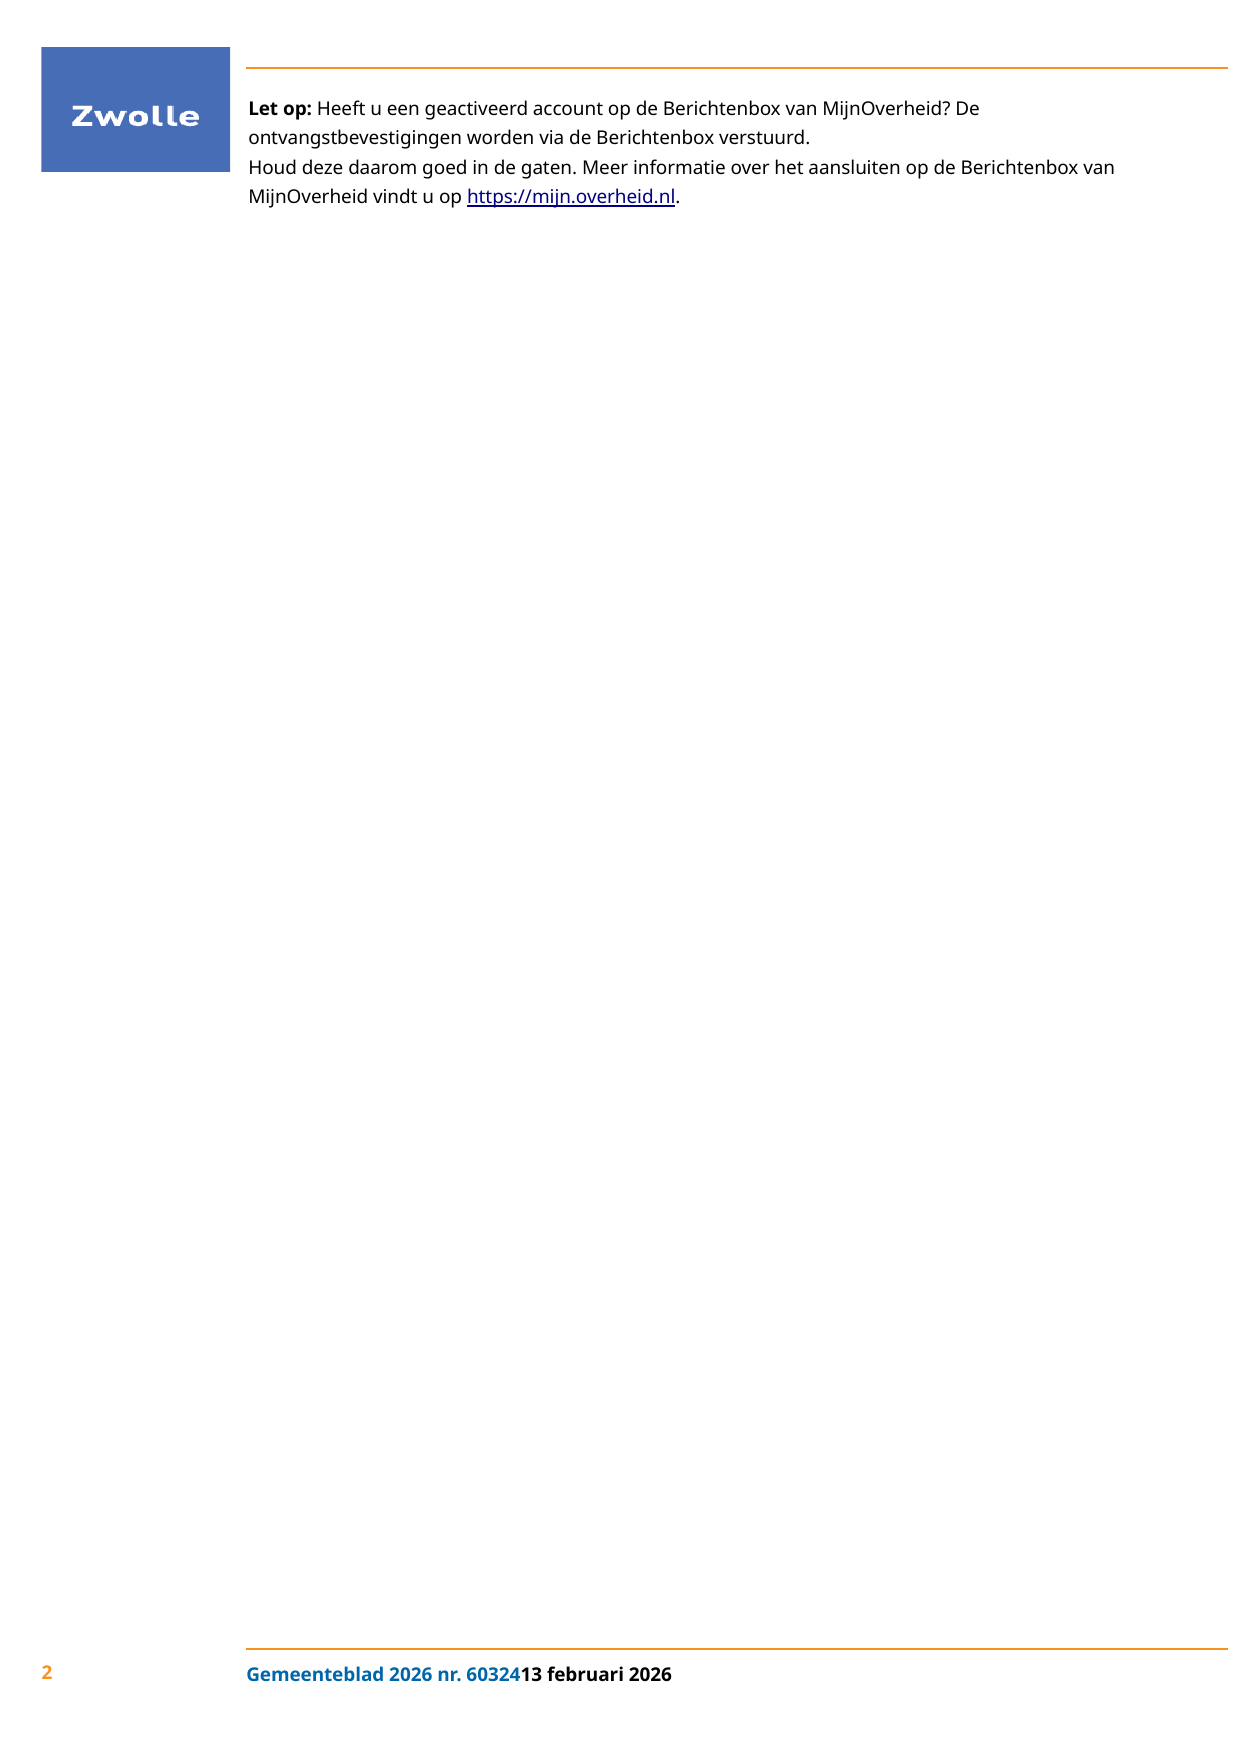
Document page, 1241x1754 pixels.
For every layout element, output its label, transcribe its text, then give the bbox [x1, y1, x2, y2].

text Let op: Heeft u een geactiveerd account op de Berichtenbox van MijnOverheid? De ontvangstbevestigingen worden via de Berichtenbox verstuurd. [248, 95, 1152, 150]
picture [41, 47, 231, 172]
text Houd deze daarom goed in de gaten. Meer informatie over het aansluiten op de Berichtenbox van MijnOverheid vindt u op https://mijn.overheid.nl. [248, 154, 1152, 209]
